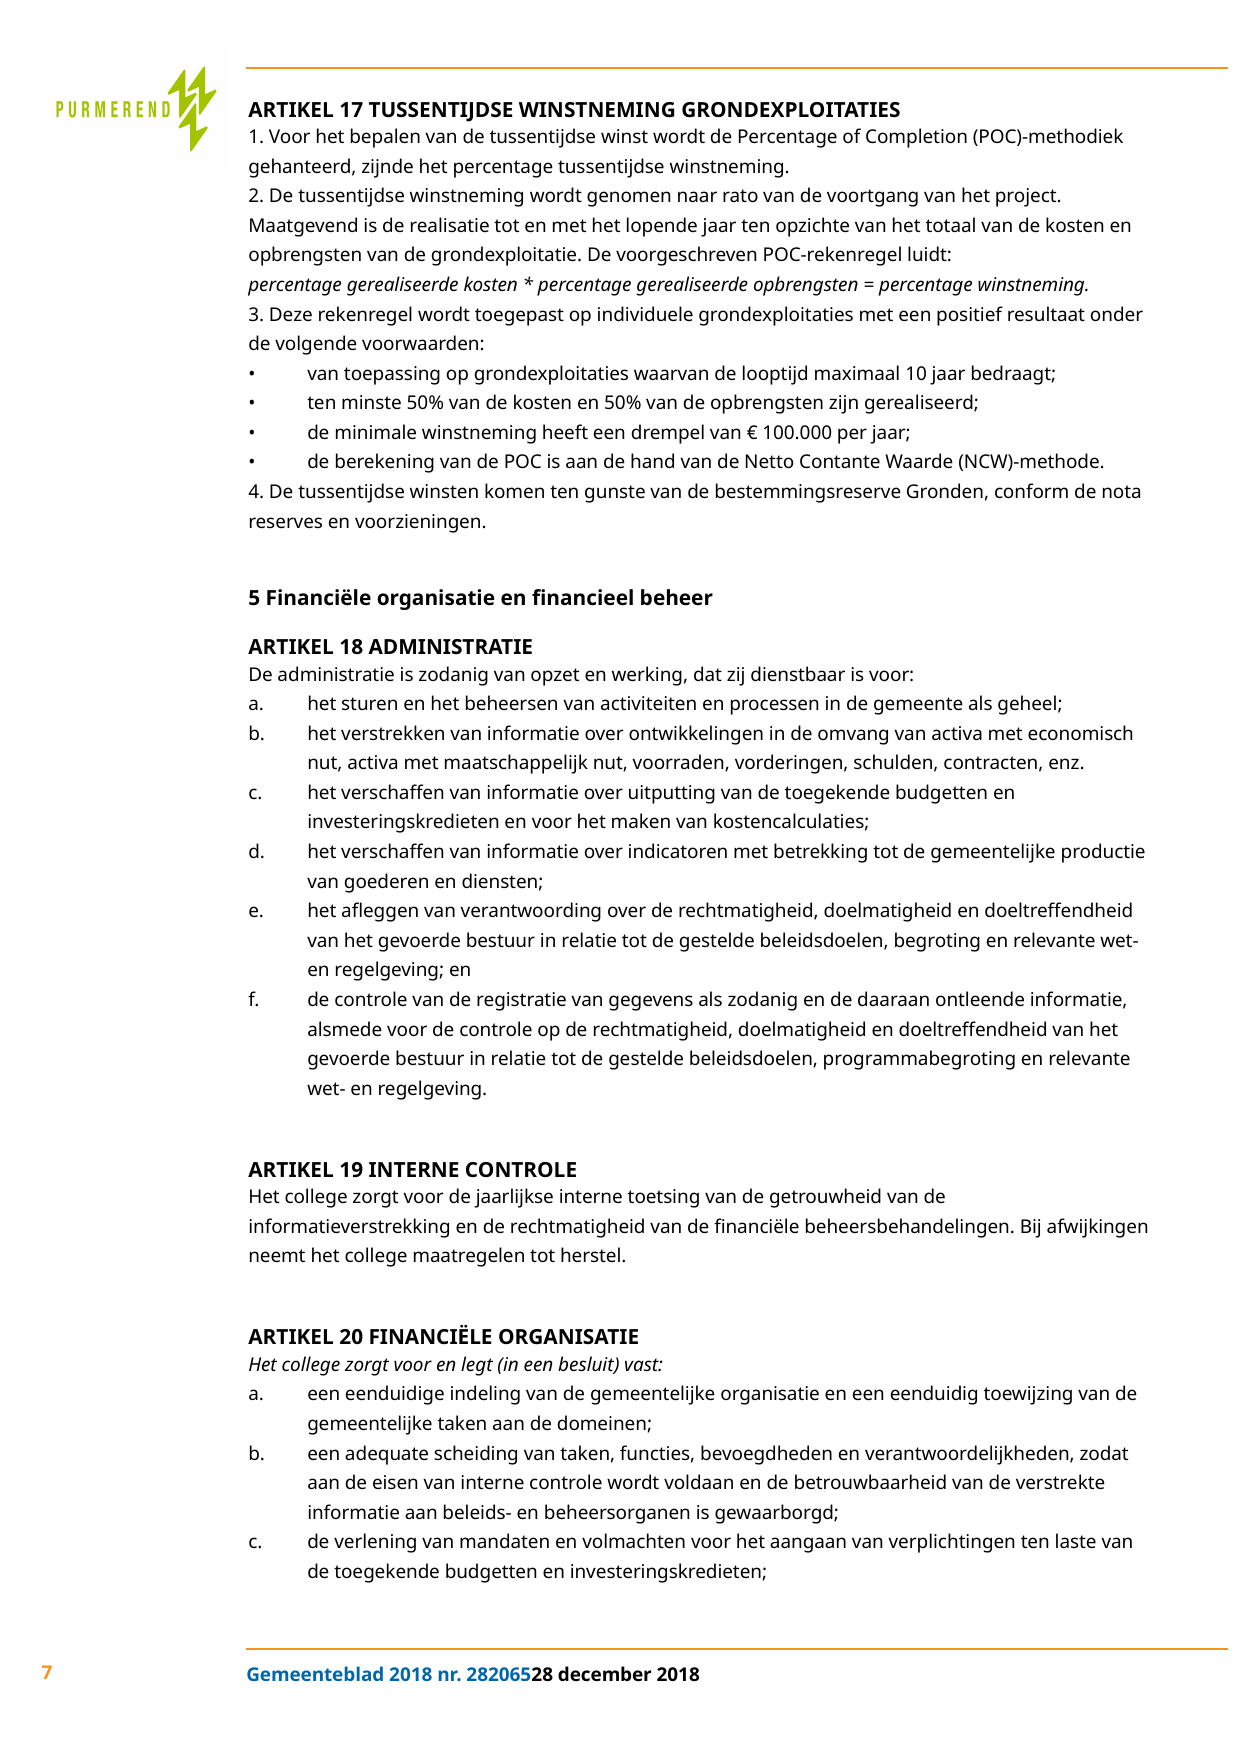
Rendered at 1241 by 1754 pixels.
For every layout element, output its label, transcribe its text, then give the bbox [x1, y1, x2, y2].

text ARTIKEL 20 FINANCIËLE ORGANISATIE [248, 1322, 1152, 1351]
list de minimale winstneming heeft een drempel van € 100.000 per jaar; [248, 419, 1152, 445]
text Het college zorgt voor de jaarlijkse interne toetsing van de getrouwheid van de informatieverstrekking en de rechtmatigheid van de financiële beheersbehandelingen. Bij afwijkingen neemt het college maatregelen tot herstel. [248, 1183, 1152, 1268]
list de verlening van mandaten en volmachten voor het aangaan van verplichtingen ten laste van de toegekende budgetten en investeringskredieten; [248, 1528, 1152, 1584]
text 1. Voor het bepalen van de tussentijdse winst wordt de Percentage of Completion (POC)-methodiek gehanteerd, zijnde het percentage tussentijdse winstneming. [248, 123, 1152, 178]
text percentage gerealiseerde kosten * percentage gerealiseerde opbrengsten = percentage winstneming. [248, 271, 1152, 297]
list het sturen en het beheersen van activiteiten en processen in de gemeente als geheel; [248, 690, 1152, 716]
text Het college zorgt voor en legt (in een besluit) vast: [248, 1351, 1152, 1377]
list de controle van de registratie van gegevens als zodanig en de daaraan ontleende informatie, alsmede voor de controle op de rechtmatigheid, doelmatigheid en doeltreffendheid van het gevoerde bestuur in relatie tot de gestelde beleidsdoelen, programmabegroting en relevante wet- en regelgeving. [248, 986, 1152, 1101]
text ARTIKEL 19 INTERNE CONTROLE [248, 1155, 1152, 1183]
list een adequate scheiding van taken, functies, bevoegdheden en verantwoordelijkheden, zodat aan de eisen van interne controle wordt voldaan en de betrouwbaarheid van de verstrekte informatie aan beleids- en beheersorganen is gewaarborgd; [248, 1440, 1152, 1524]
text 5 Financiële organisatie en financieel beheer [248, 583, 1152, 611]
picture [41, 47, 231, 172]
list het verschaffen van informatie over indicatoren met betrekking tot de gemeentelijke productie van goederen en diensten; [248, 838, 1152, 893]
list een eenduidige indeling van de gemeentelijke organisatie en een eenduidig toewijzing van de gemeentelijke taken aan de domeinen; [248, 1381, 1152, 1436]
text De administratie is zodanig van opzet en werking, dat zij dienstbaar is voor: [248, 661, 1152, 686]
list van toepassing op grondexploitaties waarvan de looptijd maximaal 10 jaar bedraagt; [248, 360, 1152, 386]
list het verschaffen van informatie over uitputting van de toegekende budgetten en investeringskredieten en voor het maken van kostencalculaties; [248, 779, 1152, 834]
list ten minste 50% van de kosten en 50% van de opbrengsten zijn gerealiseerd; [248, 389, 1152, 415]
text 3. Deze rekenregel wordt toegepast op individuele grondexploitaties met een positief resultaat onder de volgende voorwaarden: [248, 301, 1152, 356]
text ARTIKEL 17 TUSSENTIJDSE WINSTNEMING GRONDEXPLOITATIES [248, 95, 1152, 123]
text ARTIKEL 18 ADMINISTRATIE [248, 632, 1152, 661]
list het afleggen van verantwoording over de rechtmatigheid, doelmatigheid en doeltreffendheid van het gevoerde bestuur in relatie tot de gestelde beleidsdoelen, begroting en relevante wet- en regelgeving; en [248, 897, 1152, 982]
list de berekening van de POC is aan de hand van de Netto Contante Waarde (NCW)-methode. [248, 449, 1152, 474]
list het verstrekken van informatie over ontwikkelingen in de omvang van activa met economisch nut, activa met maatschappelijk nut, voorraden, vorderingen, schulden, contracten, enz. [248, 720, 1152, 775]
text 2. De tussentijdse winstneming wordt genomen naar rato van de voortgang van het project. Maatgevend is de realisatie tot en met het lopende jaar ten opzichte van het totaal van de kosten en opbrengsten van de grondexploitatie. De voorgeschreven POC-rekenregel luidt: [248, 182, 1152, 267]
text 4. De tussentijdse winsten komen ten gunste van de bestemmingsreserve Gronden, conform de nota reserves en voorzieningen. [248, 478, 1152, 533]
